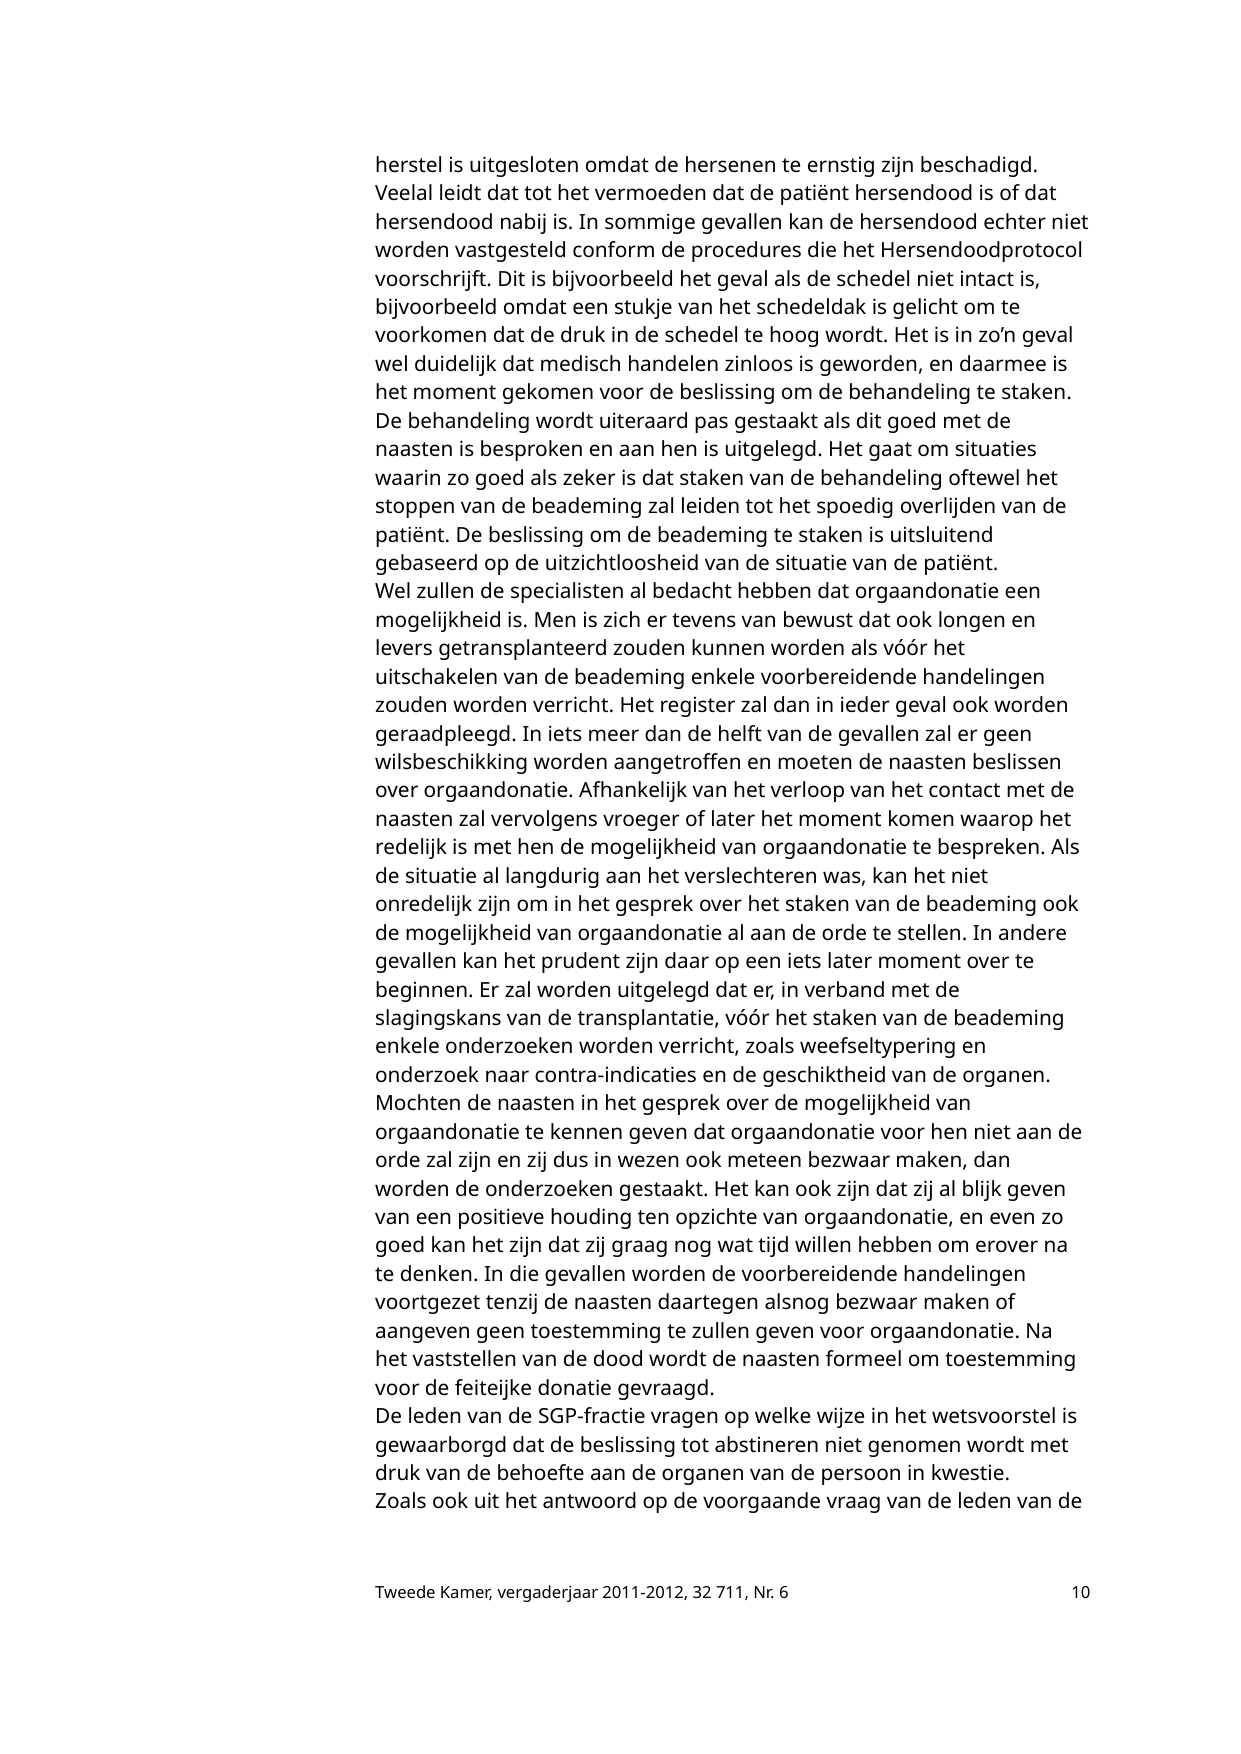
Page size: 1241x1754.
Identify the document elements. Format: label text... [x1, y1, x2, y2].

text herstel is uitgesloten omdat de hersenen te ernstig zijn beschadigd. Veelal leidt dat tot het vermoeden dat de patiënt hersendood is of dat hersendood nabij is. In sommige gevallen kan de hersendood echter niet worden vastgesteld conform de procedures die het Hersendoodprotocol voorschrijft. Dit is bijvoorbeeld het geval als de schedel niet intact is, bijvoorbeeld omdat een stukje van het schedeldak is gelicht om te voorkomen dat de druk in de schedel te hoog wordt. Het is in zo’n geval wel duidelijk dat medisch handelen zinloos is geworden, en daarmee is het moment gekomen voor de beslissing om de behandeling te staken. De behandeling wordt uiteraard pas gestaakt als dit goed met de naasten is besproken en aan hen is uitgelegd. Het gaat om situaties waarin zo goed als zeker is dat staken van de behandeling oftewel het stoppen van de beademing zal leiden tot het spoedig overlijden van de patiënt. De beslissing om de beademing te staken is uitsluitend gebaseerd op de uitzichtloosheid van de situatie van de patiënt. [375, 150, 1090, 577]
text De leden van de SGP-fractie vragen op welke wijze in het wetsvoorstel is gewaarborgd dat de beslissing tot abstineren niet genomen wordt met druk van de behoefte aan de organen van de persoon in kwestie. [375, 1401, 1090, 1487]
text Wel zullen de specialisten al bedacht hebben dat orgaandonatie een mogelijkheid is. Men is zich er tevens van bewust dat ook longen en levers getransplanteerd zouden kunnen worden als vóór het uitschakelen van de beademing enkele voorbereidende handelingen zouden worden verricht. Het register zal dan in ieder geval ook worden geraadpleegd. In iets meer dan de helft van de gevallen zal er geen wilsbeschikking worden aangetroffen en moeten de naasten beslissen over orgaandonatie. Afhankelijk van het verloop van het contact met de naasten zal vervolgens vroeger of later het moment komen waarop het redelijk is met hen de mogelijkheid van orgaandonatie te bespreken. Als de situatie al langdurig aan het verslechteren was, kan het niet onredelijk zijn om in het gesprek over het staken van de beademing ook de mogelijkheid van orgaandonatie al aan de orde te stellen. In andere gevallen kan het prudent zijn daar op een iets later moment over te beginnen. Er zal worden uitgelegd dat er, in verband met de slagingskans van de transplantatie, vóór het staken van de beademing enkele onderzoeken worden verricht, zoals weefseltypering en onderzoek naar contra-indicaties en de geschiktheid van de organen. Mochten de naasten in het gesprek over de mogelijkheid van orgaandonatie te kennen geven dat orgaandonatie voor hen niet aan de orde zal zijn en zij dus in wezen ook meteen bezwaar maken, dan worden de onderzoeken gestaakt. Het kan ook zijn dat zij al blijk geven van een positieve houding ten opzichte van orgaandonatie, en even zo goed kan het zijn dat zij graag nog wat tijd willen hebben om erover na te denken. In die gevallen worden de voorbereidende handelingen voortgezet tenzij de naasten daartegen alsnog bezwaar maken of aangeven geen toestemming te zullen geven voor orgaandonatie. Na het vaststellen van de dood wordt de naasten formeel om toestemming voor de feiteijke donatie gevraagd. [375, 577, 1090, 1401]
text Zoals ook uit het antwoord op de voorgaande vraag van de leden van de [375, 1487, 1090, 1515]
